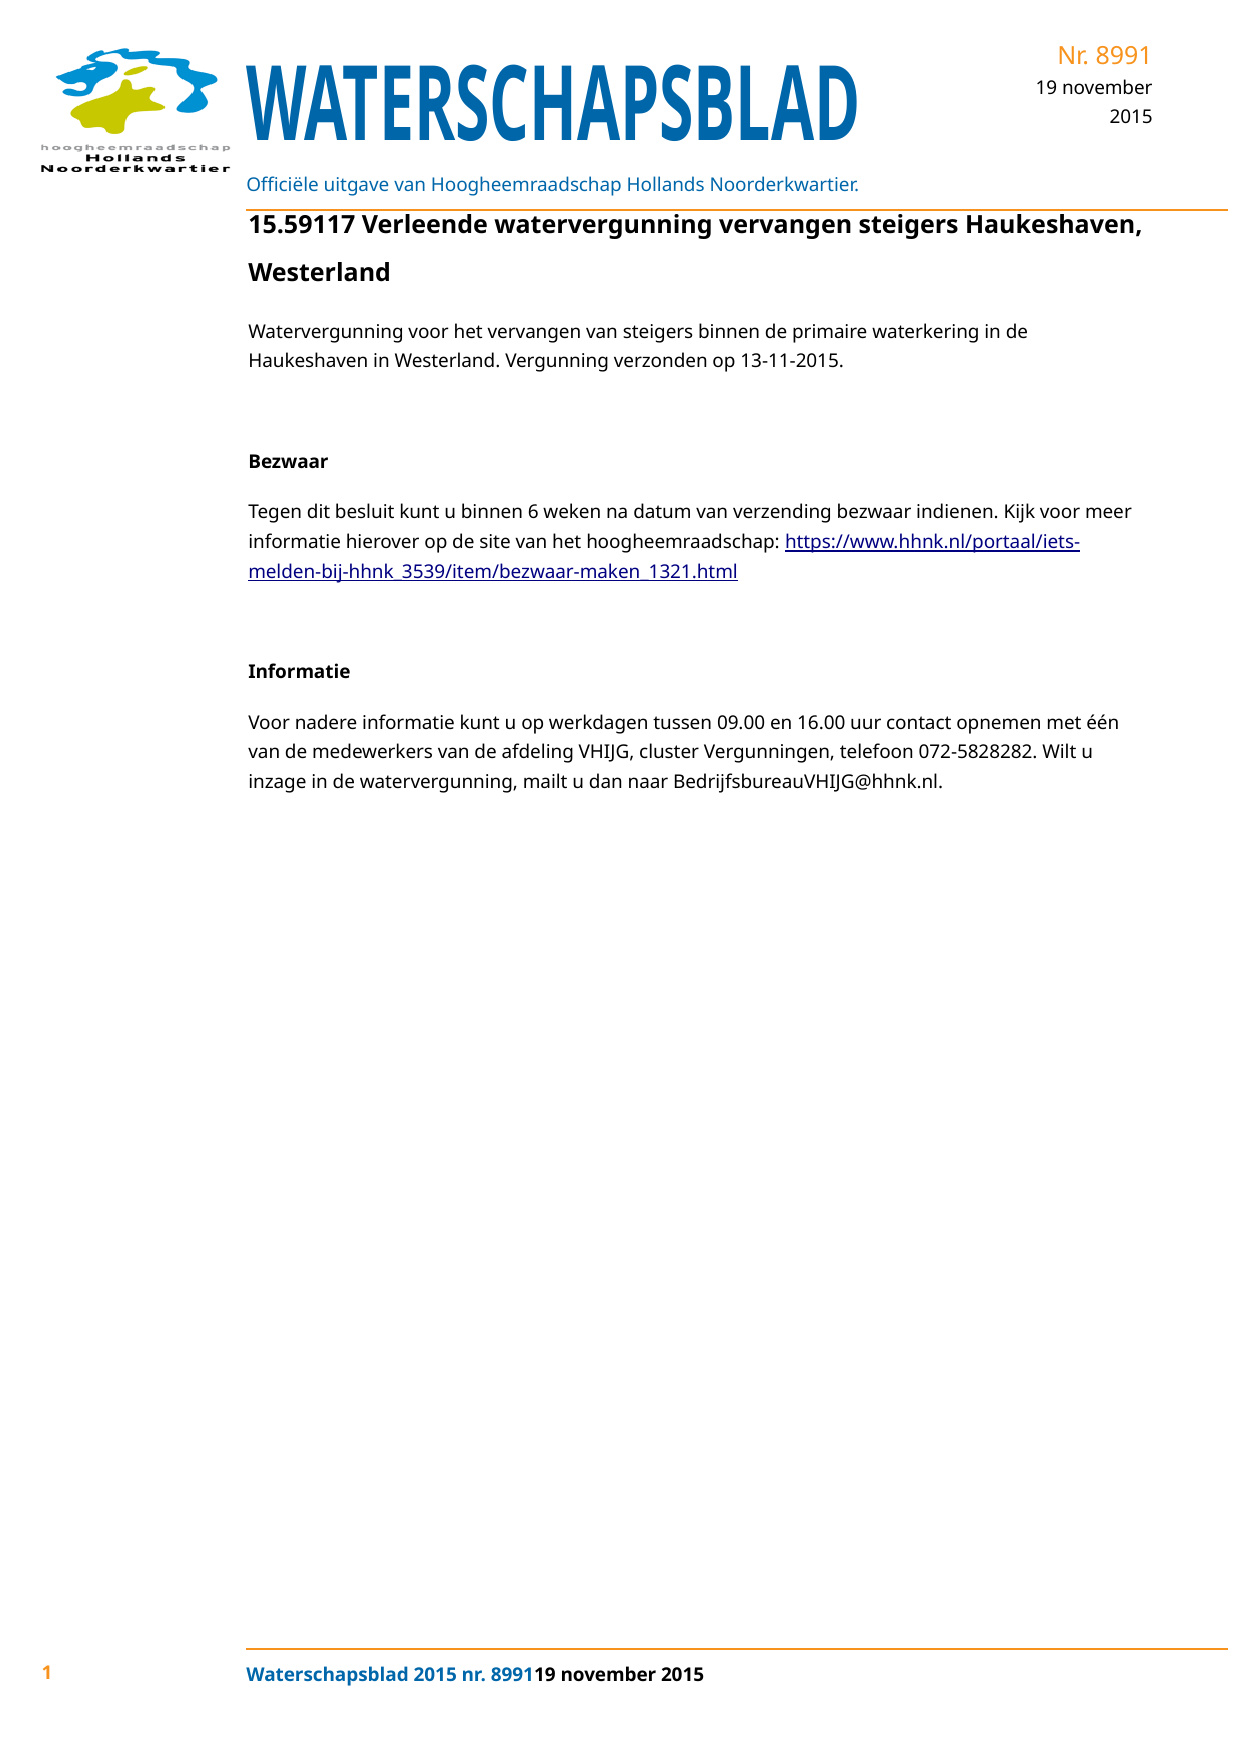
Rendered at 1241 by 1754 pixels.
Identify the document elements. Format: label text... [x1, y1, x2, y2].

text Voor nadere informatie kunt u op werkdagen tussen 09.00 en 16.00 uur contact opnemen met één van de medewerkers van de afdeling VHIJG, cluster Vergunningen, telefoon 072-5828282. Wilt u inzage in de watervergunning, mailt u dan naar BedrijfsbureauVHIJG@hhnk.nl. [248, 709, 1152, 794]
text Tegen dit besluit kunt u binnen 6 weken na datum van verzending bezwaar indienen. Kijk voor meer informatie hierover op de site van het hoogheemraadschap: https://www.hhnk.nl/portaal/iets-melden-bij-hhnk_3539/item/bezwaar-maken_1321.html [248, 499, 1152, 584]
picture [41, 47, 231, 172]
text 15.59117 Verleende watervergunning vervangen steigers Haukeshaven, Westerland [248, 211, 1152, 288]
text Watervergunning voor het vervangen van steigers binnen de primaire waterkering in de Haukeshaven in Westerland. Vergunning verzonden op 13-11-2015. [248, 318, 1152, 373]
text Informatie [248, 659, 1152, 684]
text Bezwaar [248, 448, 1152, 474]
